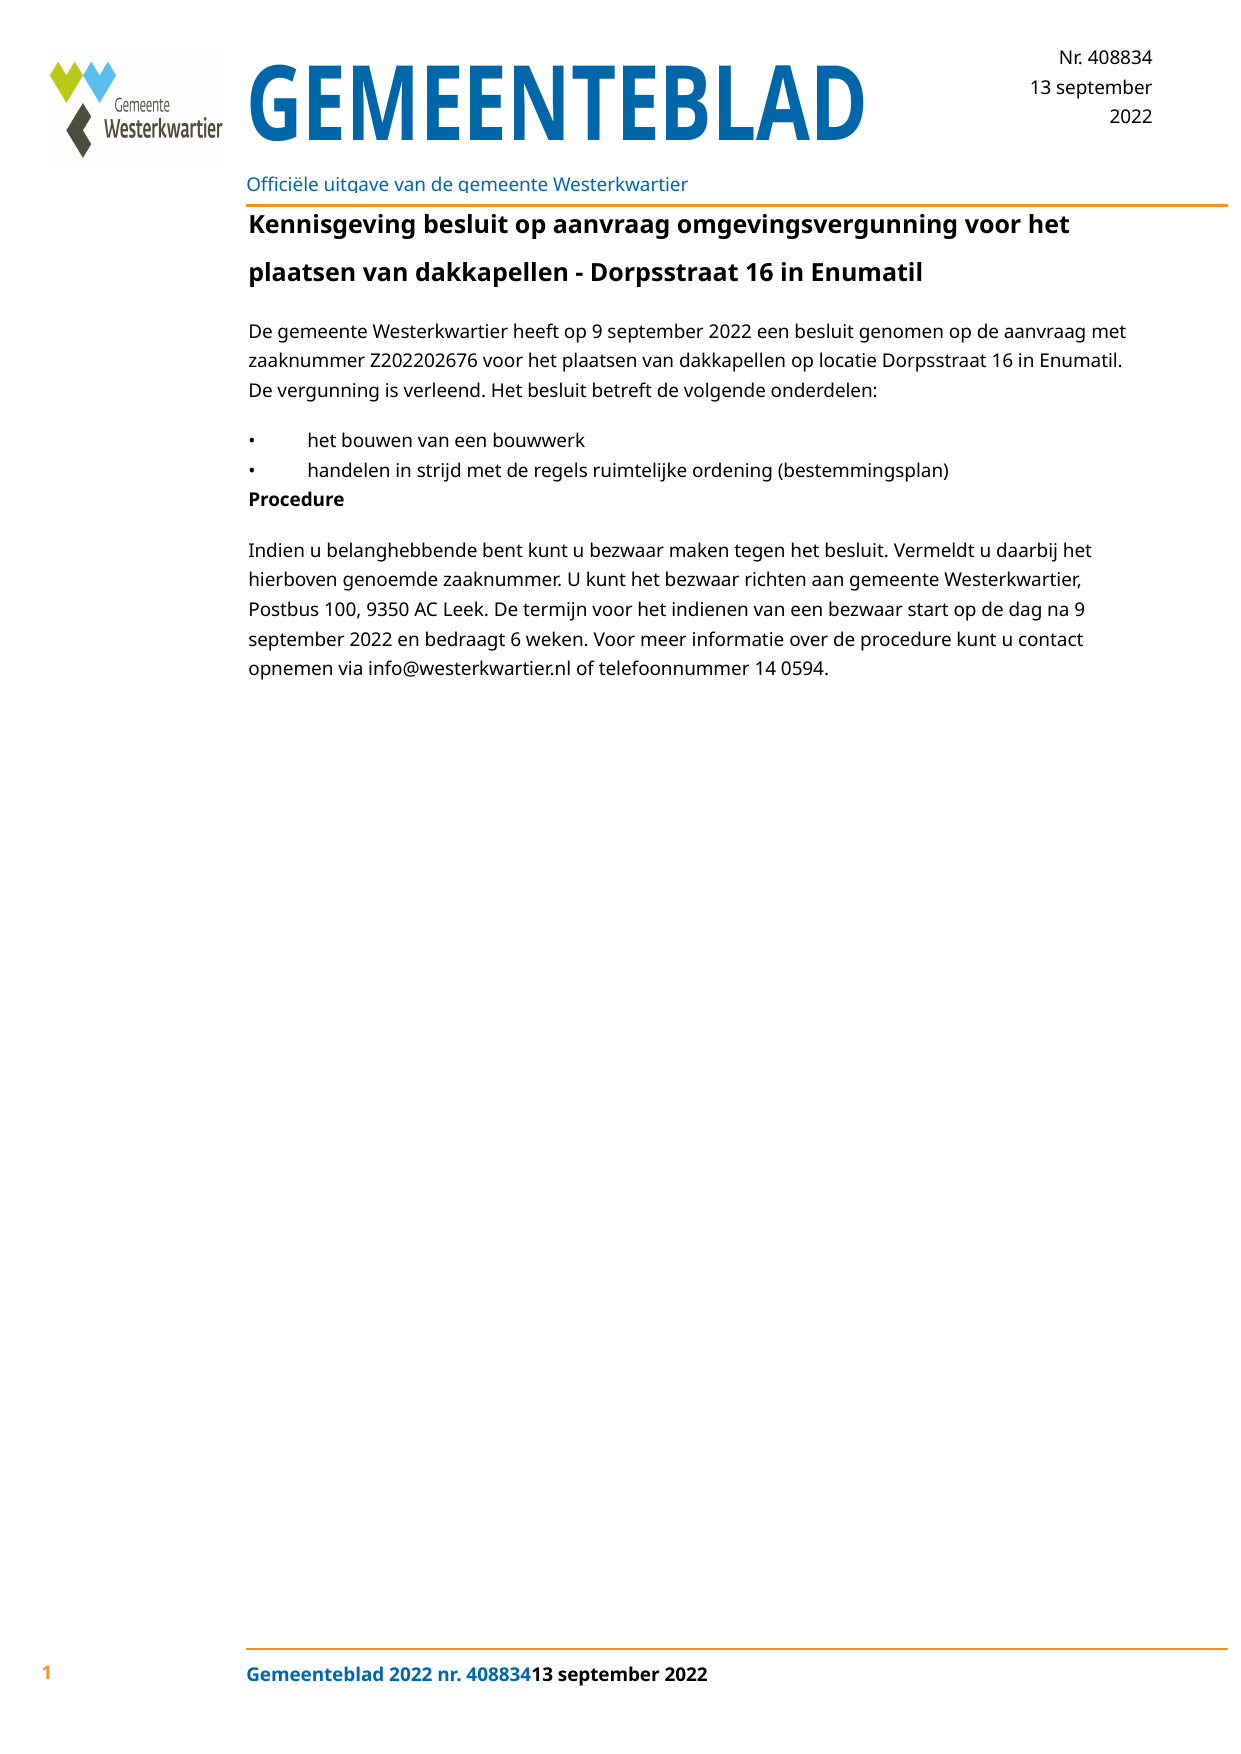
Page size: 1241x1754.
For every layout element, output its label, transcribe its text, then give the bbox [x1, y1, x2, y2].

text De gemeente Westerkwartier heeft op 9 september 2022 een besluit genomen op de aanvraag met zaaknummer Z202202676 voor het plaatsen van dakkapellen op locatie Dorpsstraat 16 in Enumatil. De vergunning is verleend. Het besluit betreft de volgende onderdelen: [248, 318, 1152, 403]
picture [41, 47, 231, 172]
text Indien u belanghebbende bent kunt u bezwaar maken tegen het besluit. Vermeldt u daarbij het hierboven genoemde zaaknummer. U kunt het bezwaar richten aan gemeente Westerkwartier, Postbus 100, 9350 AC Leek. De termijn voor het indienen van een bezwaar start op de dag na 9 september 2022 en bedraagt 6 weken. Voor meer informatie over de procedure kunt u contact opnemen via info@westerkwartier.nl of telefoonnummer 14 0594. [248, 537, 1152, 681]
list het bouwen van een bouwwerk [248, 427, 1152, 453]
text Kennisgeving besluit op aanvraag omgevingsvergunning voor het plaatsen van dakkapellen - Dorpsstraat 16 in Enumatil [248, 207, 1152, 288]
text Procedure [248, 487, 1152, 512]
list handelen in strijd met de regels ruimtelijke ordening (bestemmingsplan) [248, 457, 1152, 483]
